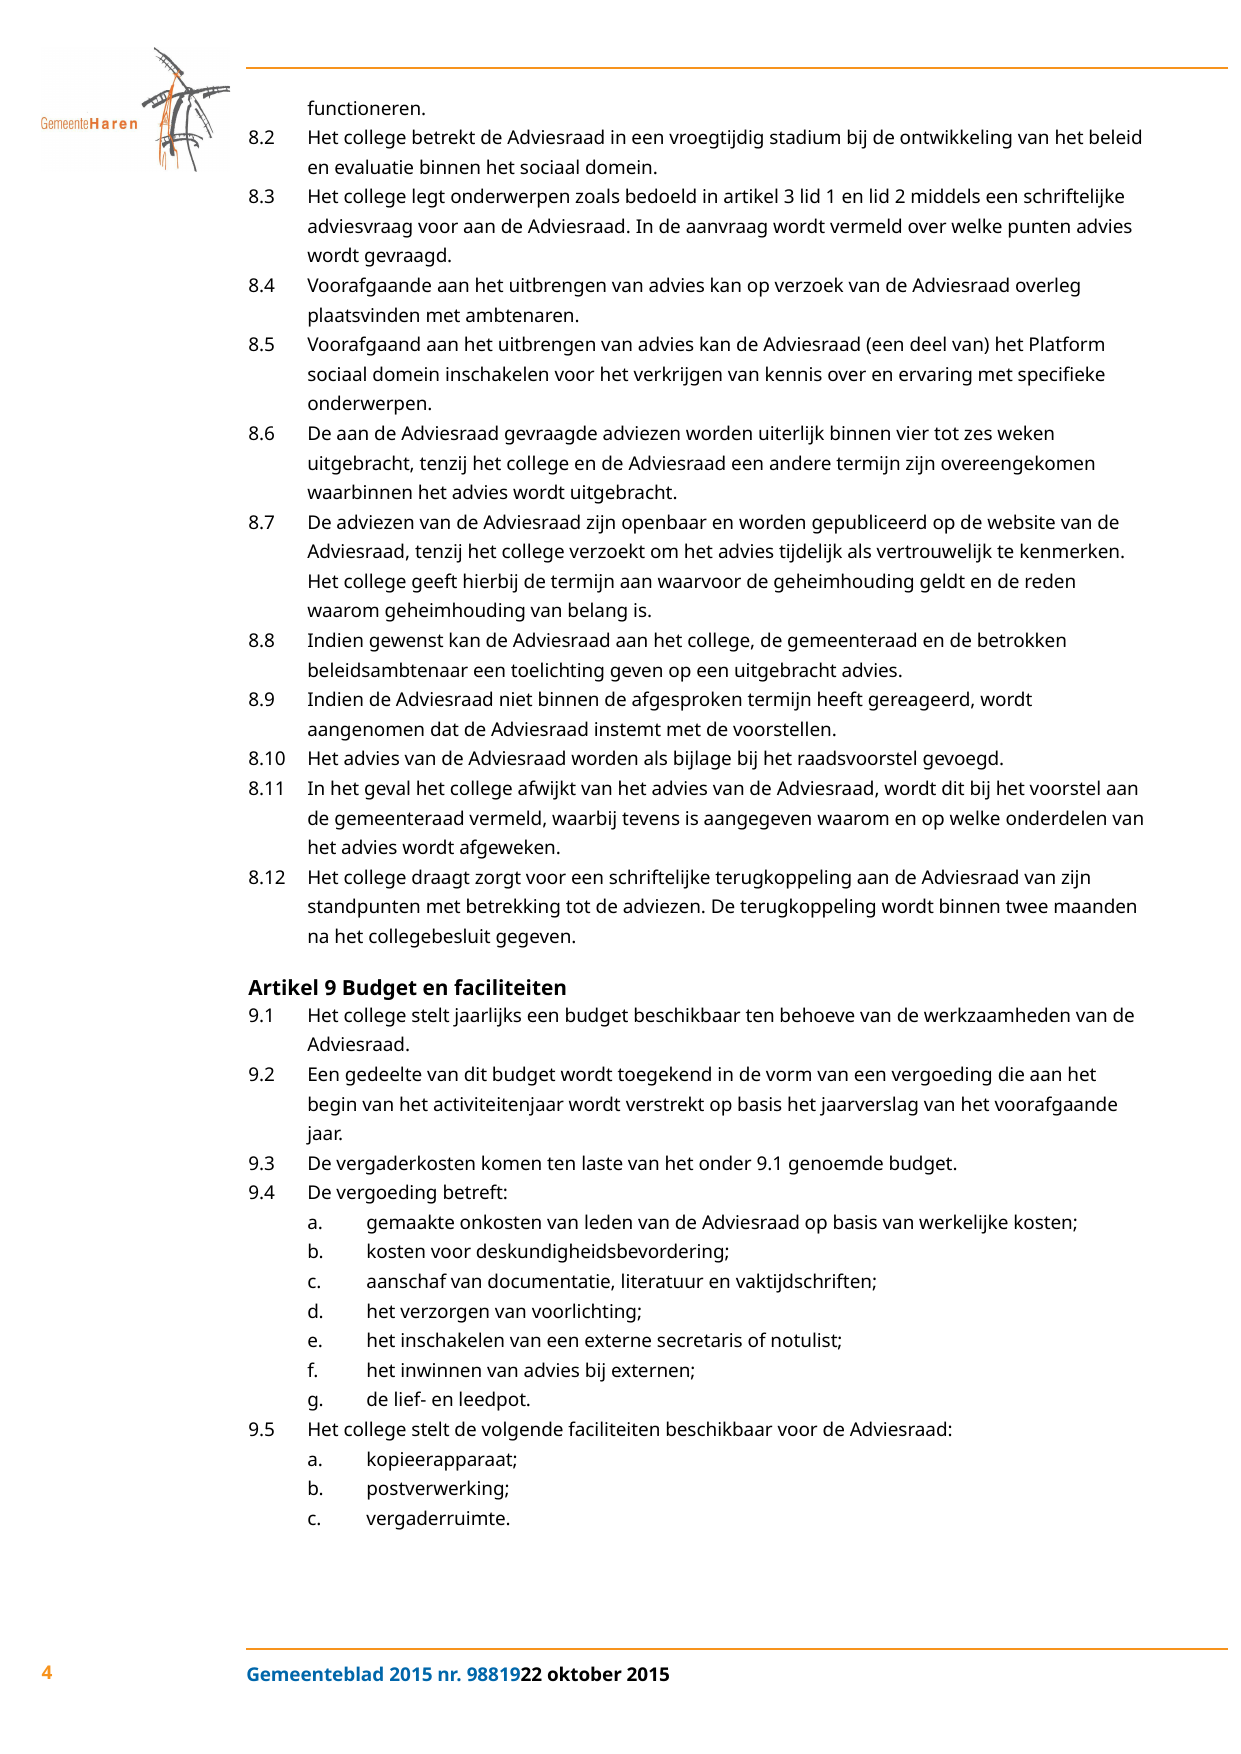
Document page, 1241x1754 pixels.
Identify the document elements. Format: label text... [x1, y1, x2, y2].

list aanschaf van documentatie, literatuur en vaktijdschriften; [307, 1268, 1152, 1294]
list De aan de Adviesraad gevraagde adviezen worden uiterlijk binnen vier tot zes weken uitgebracht, tenzij het college en de Adviesraad een andere termijn zijn overeengekomen waarbinnen het advies wordt uitgebracht. [248, 420, 1152, 505]
list Voorafgaande aan het uitbrengen van advies kan op verzoek van de Adviesraad overleg plaatsvinden met ambtenaren. [248, 272, 1152, 328]
list het inschakelen van een externe secretaris of notulist; [307, 1327, 1152, 1353]
list Het college stelt de volgende faciliteiten beschikbaar voor de Adviesraad: [248, 1416, 1152, 1442]
list postverwerking; [307, 1475, 1152, 1501]
list Indien gewenst kan de Adviesraad aan het college, de gemeenteraad en de betrokken beleidsambtenaar een toelichting geven op een uitgebracht advies. [248, 627, 1152, 683]
list kosten voor deskundigheidsbevordering; [307, 1239, 1152, 1264]
list Het college stelt jaarlijks een budget beschikbaar ten behoeve van de werkzaamheden van de Adviesraad. [248, 1002, 1152, 1057]
list gemaakte onkosten van leden van de Adviesraad op basis van werkelijke kosten; [307, 1209, 1152, 1235]
list functioneren. [248, 95, 1152, 121]
list kopieerapparaat; [307, 1446, 1152, 1471]
list de lief- en leedpot. [307, 1387, 1152, 1412]
list Het college draagt zorgt voor een schriftelijke terugkoppeling aan de Adviesraad van zijn standpunten met betrekking tot de adviezen. De terugkoppeling wordt binnen twee maanden na het collegebesluit gegeven. [248, 864, 1152, 949]
list De adviezen van de Adviesraad zijn openbaar en worden gepubliceerd op de website van de Adviesraad, tenzij het college verzoekt om het advies tijdelijk als vertrouwelijk te kenmerken. Het college geeft hierbij de termijn aan waarvoor de geheimhouding geldt en de reden waarom geheimhouding van belang is. [248, 509, 1152, 623]
text Artikel 9 Budget en faciliteiten [248, 973, 1152, 1002]
list het verzorgen van voorlichting; [307, 1298, 1152, 1323]
list Een gedeelte van dit budget wordt toegekend in de vorm van een vergoeding die aan het begin van het activiteitenjaar wordt verstrekt op basis het jaarverslag van het voorafgaande jaar. [248, 1061, 1152, 1146]
list De vergoeding betreft: [248, 1179, 1152, 1205]
list Het college betrekt de Adviesraad in een vroegtijdig stadium bij de ontwikkeling van het beleid en evaluatie binnen het sociaal domein. [248, 124, 1152, 180]
list Het advies van de Adviesraad worden als bijlage bij het raadsvoorstel gevoegd. [248, 746, 1152, 771]
list De vergaderkosten komen ten laste van het onder 9.1 genoemde budget. [248, 1150, 1152, 1176]
list Voorafgaand aan het uitbrengen van advies kan de Adviesraad (een deel van) het Platform sociaal domein inschakelen voor het verkrijgen van kennis over en ervaring met specifieke onderwerpen. [248, 331, 1152, 416]
list vergaderruimte. [307, 1505, 1152, 1531]
picture [41, 47, 231, 172]
list In het geval het college afwijkt van het advies van de Adviesraad, wordt dit bij het voorstel aan de gemeenteraad vermeld, waarbij tevens is aangegeven waarom en op welke onderdelen van het advies wordt afgeweken. [248, 775, 1152, 860]
list het inwinnen van advies bij externen; [307, 1357, 1152, 1383]
list Het college legt onderwerpen zoals bedoeld in artikel 3 lid 1 en lid 2 middels een schriftelijke adviesvraag voor aan de Adviesraad. In de aanvraag wordt vermeld over welke punten advies wordt gevraagd. [248, 183, 1152, 268]
list Indien de Adviesraad niet binnen de afgesproken termijn heeft gereageerd, wordt aangenomen dat de Adviesraad instemt met de voorstellen. [248, 686, 1152, 742]
